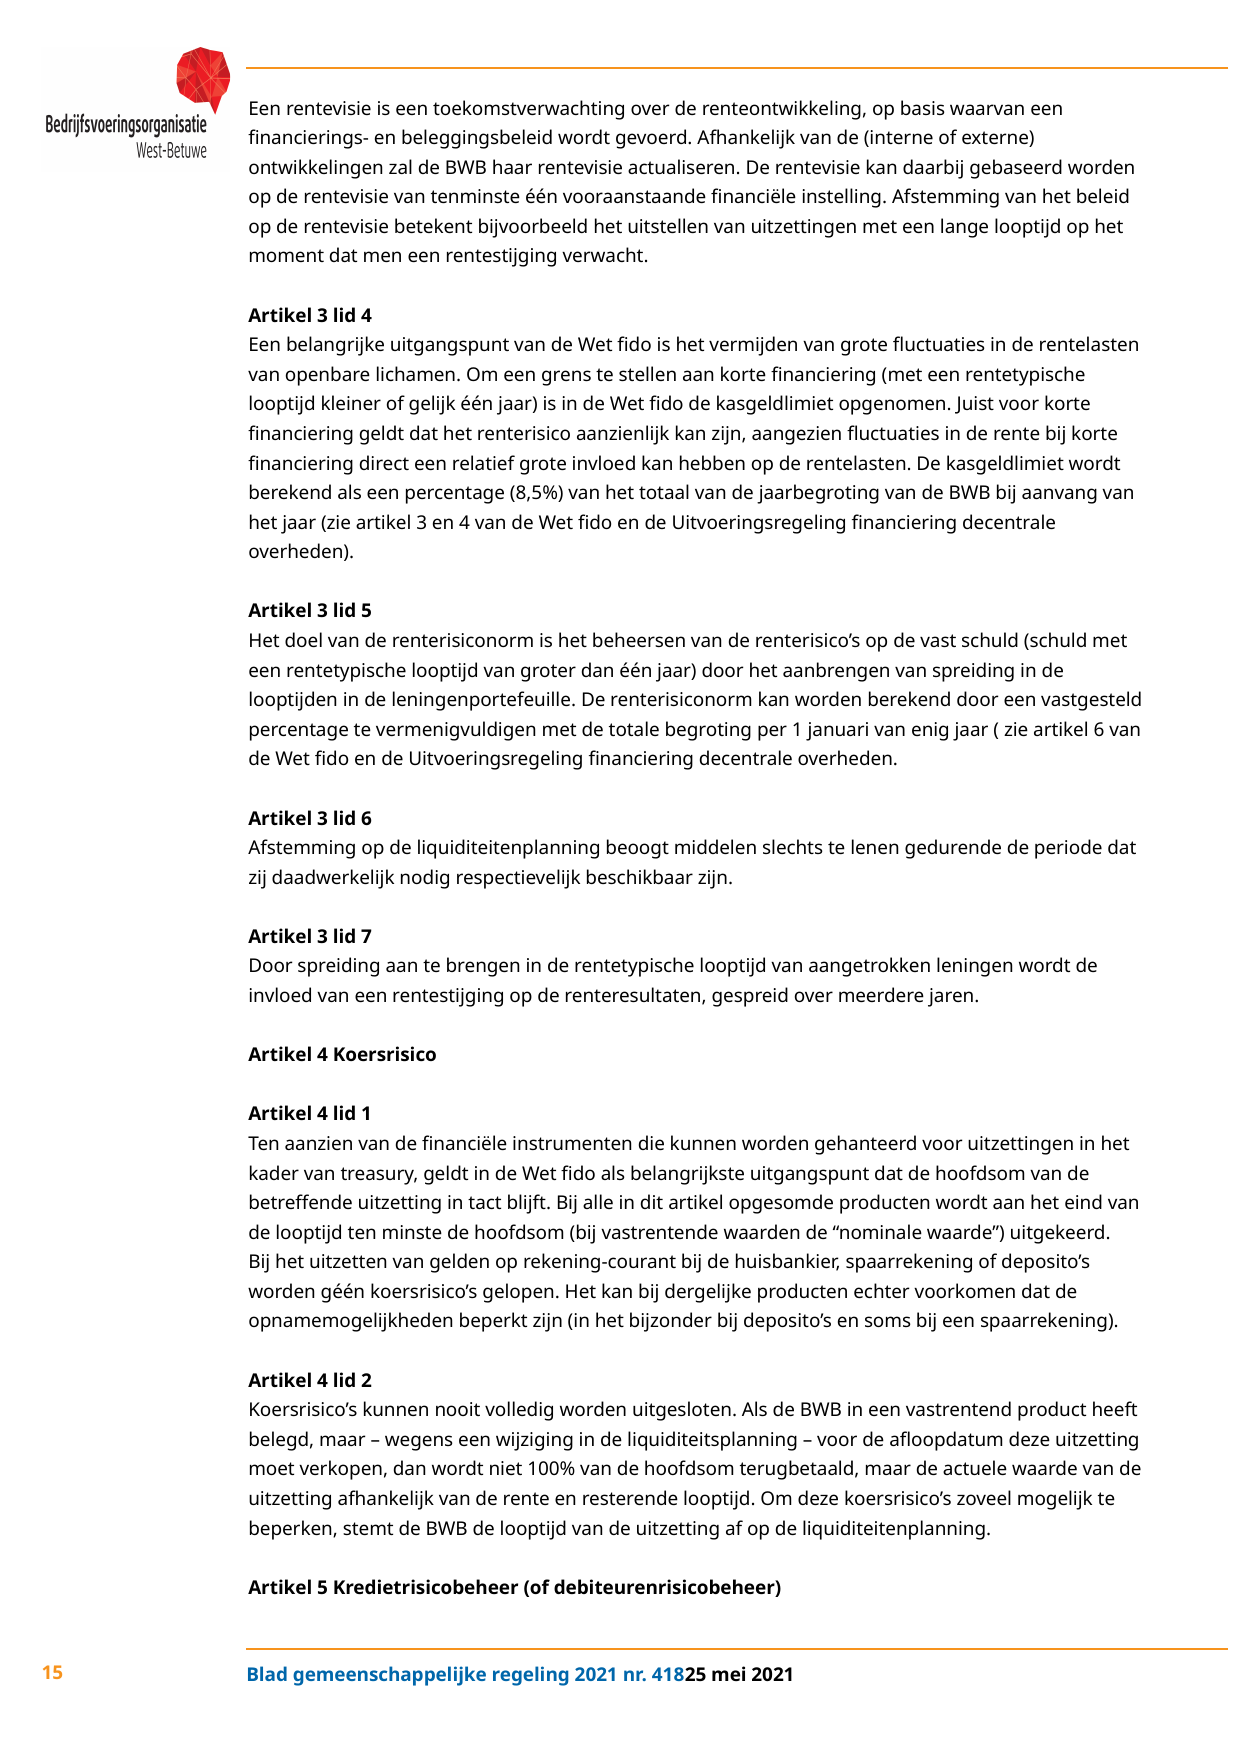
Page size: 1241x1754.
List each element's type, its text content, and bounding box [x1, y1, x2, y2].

text Bij het uitzetten van gelden op rekening-courant bij de huisbankier, spaarrekening of deposito’s worden géén koersrisico’s gelopen. Het kan bij dergelijke producten echter voorkomen dat de opnamemogelijkheden beperkt zijn (in het bijzonder bij deposito’s en soms bij een spaarrekening). [248, 1248, 1152, 1333]
text Ten aanzien van de financiële instrumenten die kunnen worden gehanteerd voor uitzettingen in het kader van treasury, geldt in de Wet fido als belangrijkste uitgangspunt dat de hoofdsom van de betreffende uitzetting in tact blijft. Bij alle in dit artikel opgesomde producten wordt aan het eind van de looptijd ten minste de hoofdsom (bij vastrentende waarden de “nominale waarde”) uitgekeerd. [248, 1130, 1152, 1245]
text Een belangrijke uitgangspunt van de Wet fido is het vermijden van grote fluctuaties in de rentelasten van openbare lichamen. Om een grens te stellen aan korte financiering (met een rentetypische looptijd kleiner of gelijk één jaar) is in de Wet fido de kasgeldlimiet opgenomen. Juist voor korte financiering geldt dat het renterisico aanzienlijk kan zijn, aangezien fluctuaties in de rente bij korte financiering direct een relatief grote invloed kan hebben op de rentelasten. De kasgeldlimiet wordt berekend als een percentage (8,5%) van het totaal van de jaarbegroting van de BWB bij aanvang van het jaar (zie artikel 3 en 4 van de Wet fido en de Uitvoeringsregeling financiering decentrale overheden). [248, 331, 1152, 564]
text Een rentevisie is een toekomstverwachting over de renteontwikkeling, op basis waarvan een financierings- en beleggingsbeleid wordt gevoerd. Afhankelijk van de (interne of externe) ontwikkelingen zal de BWB haar rentevisie actualiseren. De rentevisie kan daarbij gebaseerd worden op de rentevisie van tenminste één vooraanstaande financiële instelling. Afstemming van het beleid op de rentevisie betekent bijvoorbeeld het uitstellen van uitzettingen met een lange looptijd op het moment dat men een rentestijging verwacht. [248, 95, 1152, 268]
picture [41, 47, 231, 172]
text Artikel 3 lid 4 [248, 302, 1152, 328]
text Koersrisico’s kunnen nooit volledig worden uitgesloten. Als de BWB in een vastrentend product heeft belegd, maar – wegens een wijziging in de liquiditeitsplanning – voor de afloopdatum deze uitzetting moet verkopen, dan wordt niet 100% van de hoofdsom terugbetaald, maar de actuele waarde van de uitzetting afhankelijk van de rente en resterende looptijd. Om deze koersrisico’s zoveel mogelijk te beperken, stemt de BWB de looptijd van de uitzetting af op de liquiditeitenplanning. [248, 1396, 1152, 1541]
text Artikel 4 Koersrisico [248, 1041, 1152, 1067]
text Het doel van de renterisiconorm is het beheersen van de renterisico’s op de vast schuld (schuld met een rentetypische looptijd van groter dan één jaar) door het aanbrengen van spreiding in de looptijden in de leningenportefeuille. De renterisiconorm kan worden berekend door een vastgesteld percentage te vermenigvuldigen met de totale begroting per 1 januari van enig jaar ( zie artikel 6 van de Wet fido en de Uitvoeringsregeling financiering decentrale overheden. [248, 627, 1152, 771]
text Artikel 3 lid 5 [248, 598, 1152, 623]
text Artikel 3 lid 7 [248, 923, 1152, 949]
text Afstemming op de liquiditeitenplanning beoogt middelen slechts te lenen gedurende de periode dat zij daadwerkelijk nodig respectievelijk beschikbaar zijn. [248, 834, 1152, 890]
text Door spreiding aan te brengen in de rentetypische looptijd van aangetrokken leningen wordt de invloed van een rentestijging op de renteresultaten, gespreid over meerdere jaren. [248, 953, 1152, 1008]
text Artikel 4 lid 2 [248, 1367, 1152, 1393]
text Artikel 5 Kredietrisicobeheer (of debiteurenrisicobeheer) [248, 1574, 1152, 1600]
text Artikel 4 lid 1 [248, 1101, 1152, 1126]
text Artikel 3 lid 6 [248, 805, 1152, 831]
